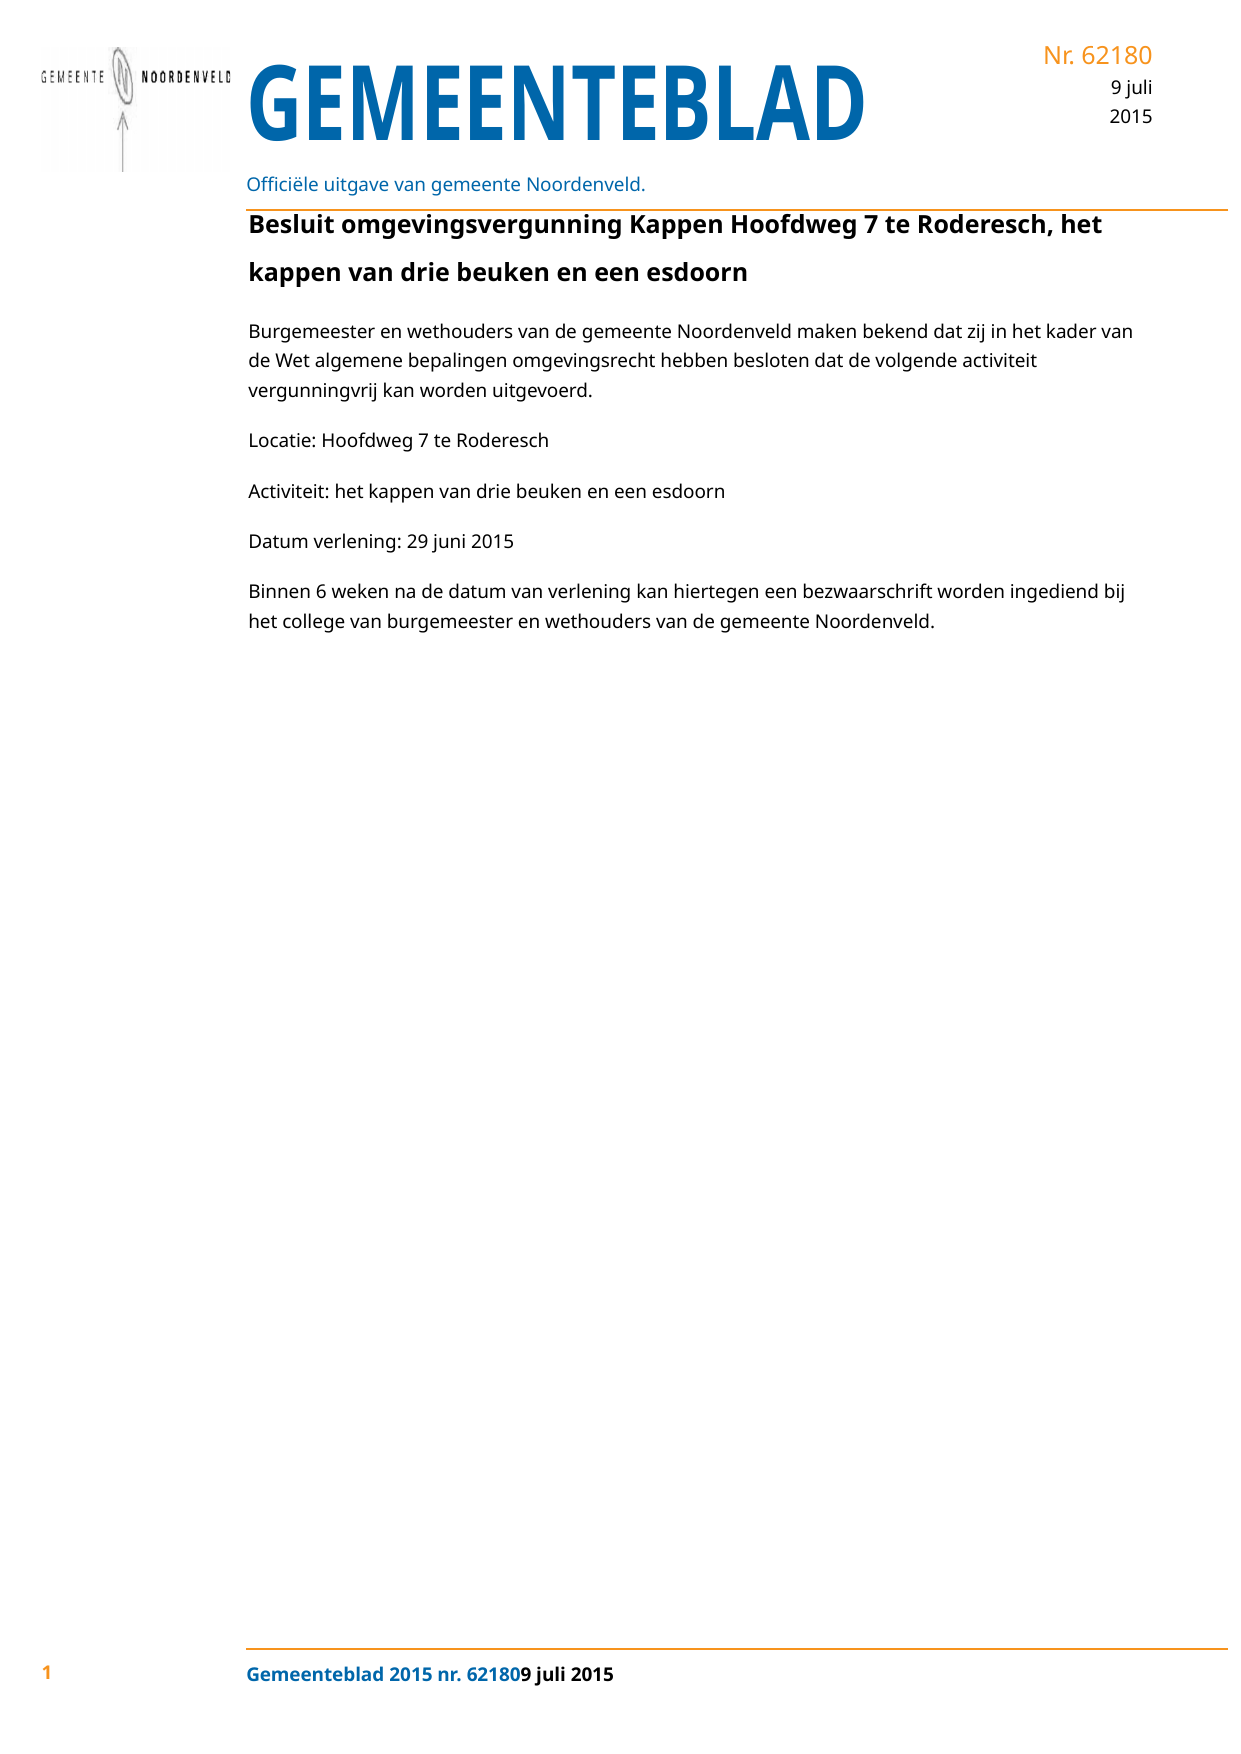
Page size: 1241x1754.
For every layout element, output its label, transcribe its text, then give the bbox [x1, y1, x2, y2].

text Locatie: Hoofdweg 7 te Roderesch [248, 427, 1152, 453]
text Besluit omgevingsvergunning Kappen Hoofdweg 7 te Roderesch, het kappen van drie beuken en een esdoorn [248, 211, 1152, 288]
picture [41, 47, 231, 172]
text Burgemeester en wethouders van de gemeente Noordenveld maken bekend dat zij in het kader van de Wet algemene bepalingen omgevingsrecht hebben besloten dat de volgende activiteit vergunningvrij kan worden uitgevoerd. [248, 318, 1152, 403]
text Activiteit: het kappen van drie beuken en een esdoorn [248, 478, 1152, 504]
text Binnen 6 weken na de datum van verlening kan hiertegen een bezwaarschrift worden ingediend bij het college van burgemeester en wethouders van de gemeente Noordenveld. [248, 579, 1152, 634]
text Datum verlening: 29 juni 2015 [248, 528, 1152, 554]
